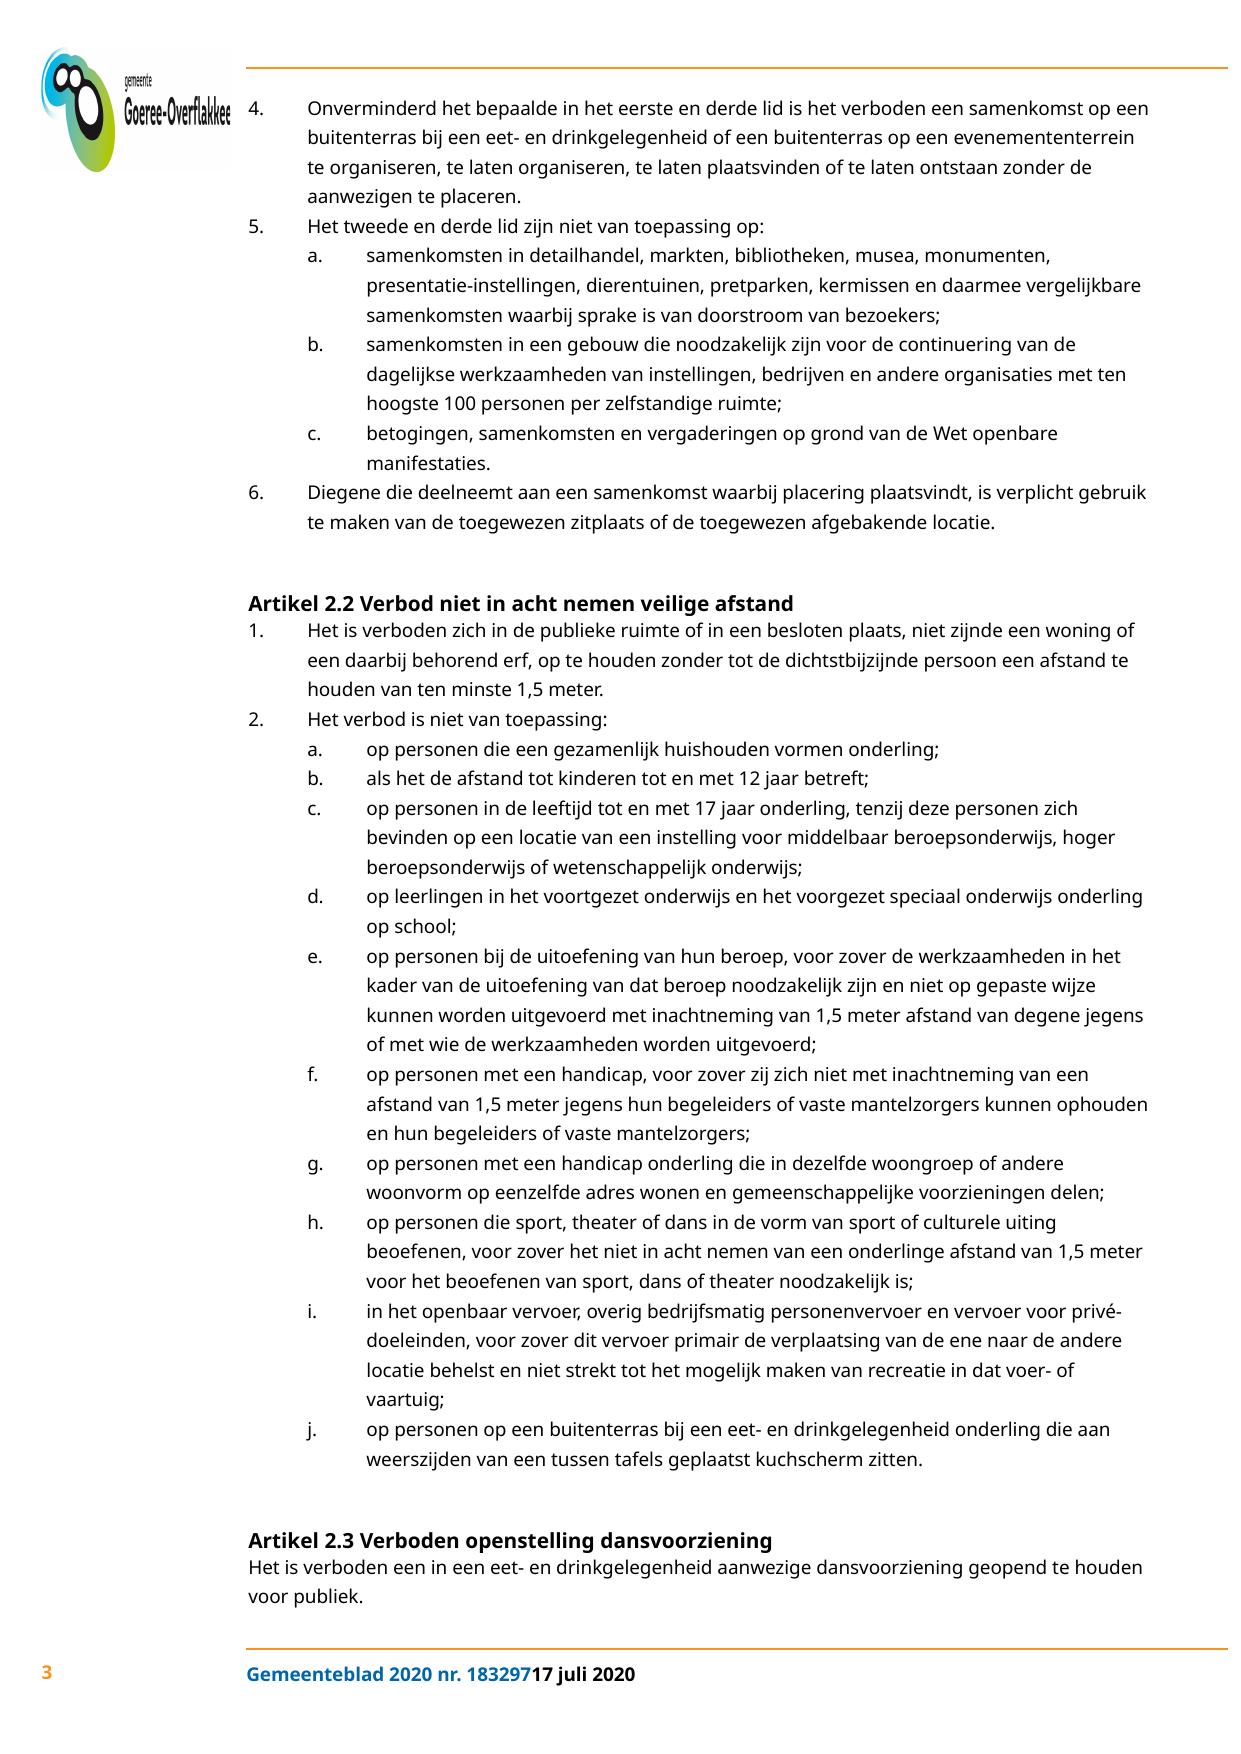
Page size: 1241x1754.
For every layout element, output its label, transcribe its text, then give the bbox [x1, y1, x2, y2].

list Het verbod is niet van toepassing: [248, 706, 1152, 732]
list op personen met een handicap, voor zover zij zich niet met inachtneming van een afstand van 1,5 meter jegens hun begeleiders of vaste mantelzorgers kunnen ophouden en hun begeleiders of vaste mantelzorgers; [307, 1061, 1152, 1146]
text Artikel 2.2 Verbod niet in acht nemen veilige afstand [248, 589, 1152, 617]
list op personen die sport, theater of dans in de vorm van sport of culturele uiting beoefenen, voor zover het niet in acht nemen van een onderlinge afstand van 1,5 meter voor het beoefenen van sport, dans of theater noodzakelijk is; [307, 1209, 1152, 1294]
picture [41, 47, 231, 172]
list op personen op een buitenterras bij een eet- en drinkgelegenheid onderling die aan weerszijden van een tussen tafels geplaatst kuchscherm zitten. [307, 1416, 1152, 1471]
list op personen met een handicap onderling die in dezelfde woongroep of andere woonvorm op eenzelfde adres wonen en gemeenschappelijke voorzieningen delen; [307, 1150, 1152, 1205]
list in het openbaar vervoer, overig bedrijfsmatig personenvervoer en vervoer voor privé-doeleinden, voor zover dit vervoer primair de verplaatsing van de ene naar de andere locatie behelst en niet strekt tot het mogelijk maken van recreatie in dat voer- of vaartuig; [307, 1298, 1152, 1412]
list betogingen, samenkomsten en vergaderingen op grond van de Wet openbare manifestaties. [307, 420, 1152, 476]
list Onverminderd het bepaalde in het eerste en derde lid is het verboden een samenkomst op een buitenterras bij een eet- en drinkgelegenheid of een buitenterras op een evenemententerrein te organiseren, te laten organiseren, te laten plaatsvinden of te laten ontstaan zonder de aanwezigen te placeren. [248, 95, 1152, 209]
list Het is verboden zich in de publieke ruimte of in een besloten plaats, niet zijnde een woning of een daarbij behorend erf, op te houden zonder tot de dichtstbijzijnde persoon een afstand te houden van ten minste 1,5 meter. [248, 617, 1152, 702]
list Diegene die deelneemt aan een samenkomst waarbij placering plaatsvindt, is verplicht gebruik te maken van de toegewezen zitplaats of de toegewezen afgebakende locatie. [248, 479, 1152, 535]
list op personen bij de uitoefening van hun beroep, voor zover de werkzaamheden in het kader van de uitoefening van dat beroep noodzakelijk zijn en niet op gepaste wijze kunnen worden uitgevoerd met inachtneming van 1,5 meter afstand van degene jegens of met wie de werkzaamheden worden uitgevoerd; [307, 943, 1152, 1057]
text Artikel 2.3 Verboden openstelling dansvoorziening [248, 1526, 1152, 1554]
list op personen in de leeftijd tot en met 17 jaar onderling, tenzij deze personen zich bevinden op een locatie van een instelling voor middelbaar beroepsonderwijs, hoger beroepsonderwijs of wetenschappelijk onderwijs; [307, 795, 1152, 880]
list samenkomsten in een gebouw die noodzakelijk zijn voor de continuering van de dagelijkse werkzaamheden van instellingen, bedrijven en andere organisaties met ten hoogste 100 personen per zelfstandige ruimte; [307, 331, 1152, 416]
list Het tweede en derde lid zijn niet van toepassing op: [248, 213, 1152, 239]
text Het is verboden een in een eet- en drinkgelegenheid aanwezige dansvoorziening geopend te houden voor publiek. [248, 1554, 1152, 1609]
list samenkomsten in detailhandel, markten, bibliotheken, musea, monumenten, presentatie-instellingen, dierentuinen, pretparken, kermissen en daarmee vergelijkbare samenkomsten waarbij sprake is van doorstroom van bezoekers; [307, 243, 1152, 328]
list als het de afstand tot kinderen tot en met 12 jaar betreft; [307, 765, 1152, 791]
list op leerlingen in het voortgezet onderwijs en het voorgezet speciaal onderwijs onderling op school; [307, 884, 1152, 939]
list op personen die een gezamenlijk huishouden vormen onderling; [307, 736, 1152, 761]
